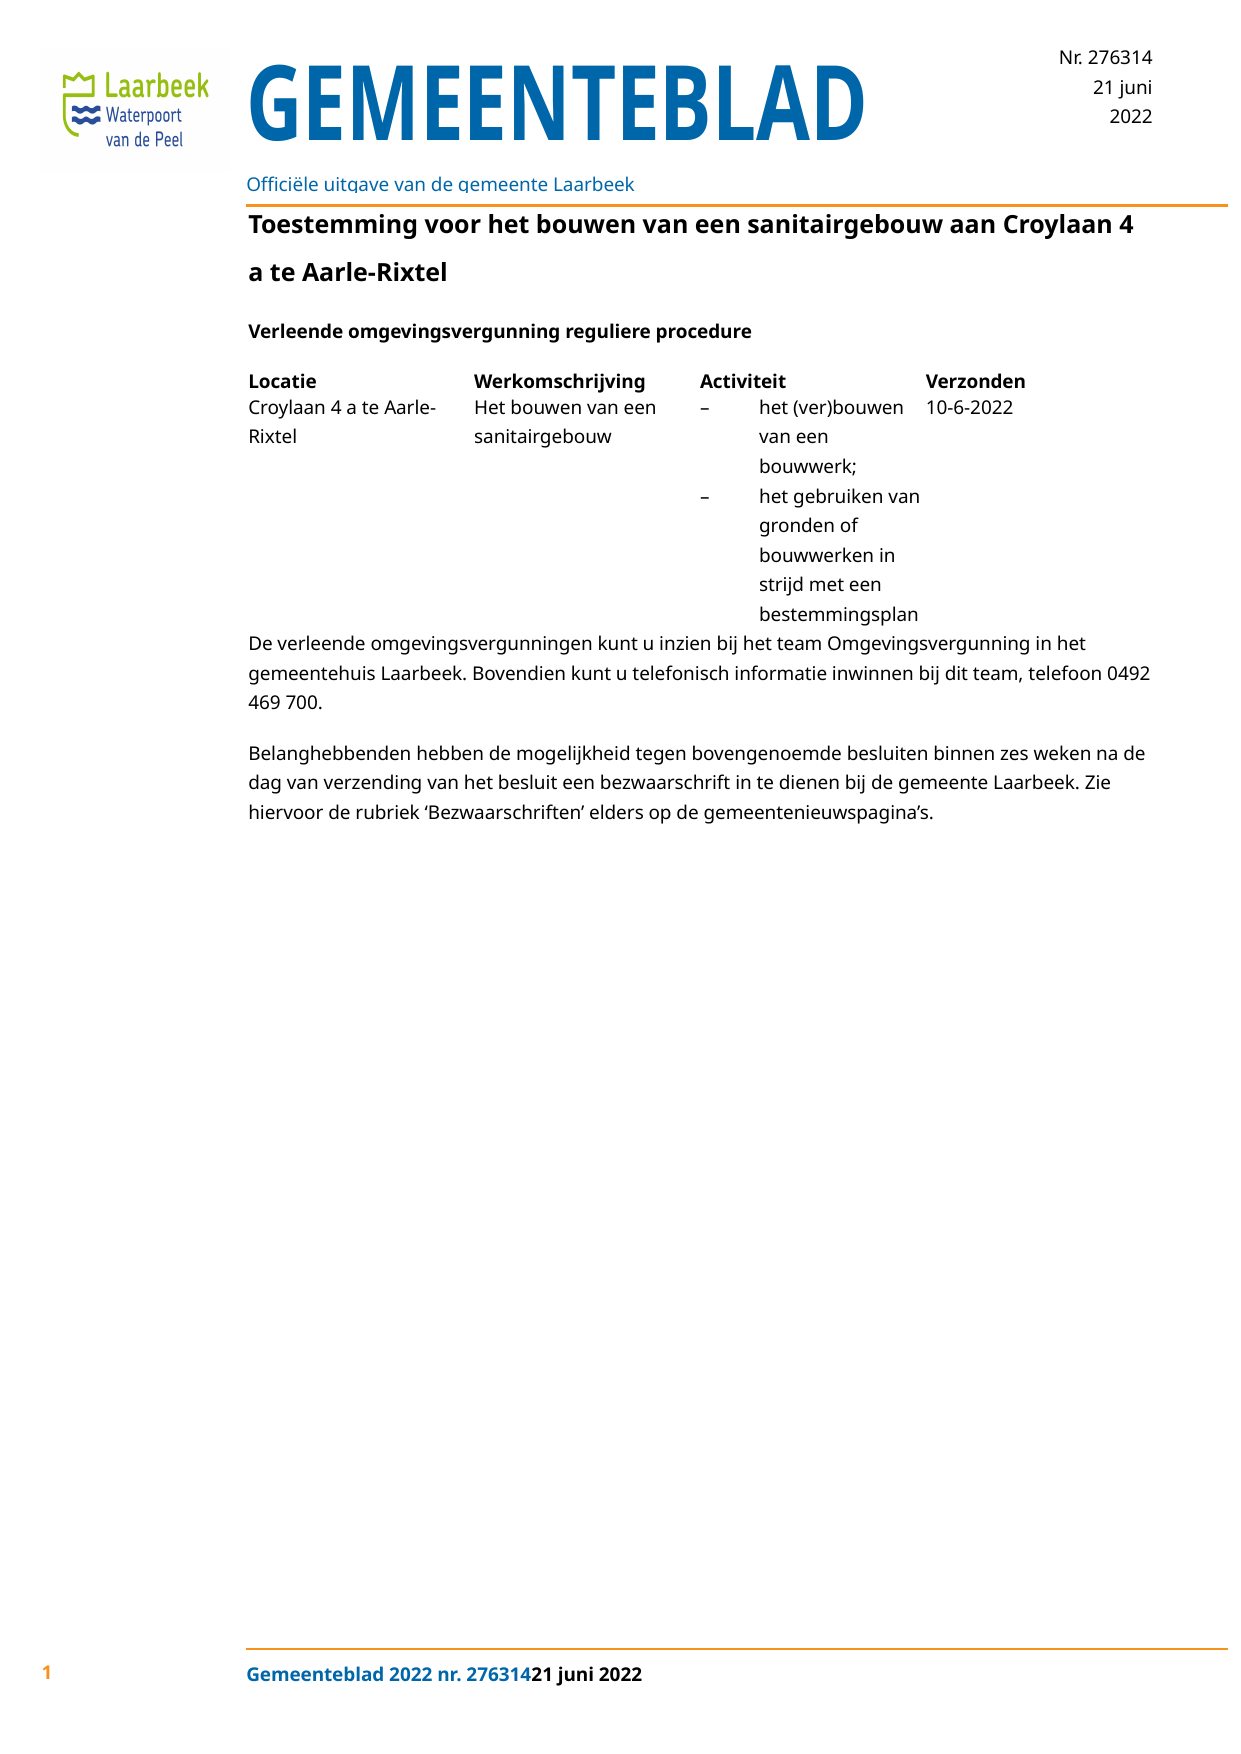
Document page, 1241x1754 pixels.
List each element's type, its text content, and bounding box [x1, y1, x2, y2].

table_cell 10-6-2022 [926, 394, 1152, 627]
table_header Verzonden [926, 369, 1152, 394]
text Toestemming voor het bouwen van een sanitairgebouw aan Croylaan 4 a te Aarle-Rixtel [248, 207, 1152, 288]
table_cell Het bouwen van een sanitairgebouw [474, 394, 700, 627]
table_cell het (ver)bouwen van een bouwwerk; het gebruiken van gronden of bouwwerken in strijd met een bestemmingsplan [700, 394, 926, 627]
table_cell Croylaan 4 a te Aarle-Rixtel [248, 394, 474, 627]
text De verleende omgevingsvergunningen kunt u inzien bij het team Omgevingsvergunning in het gemeentehuis Laarbeek. Bovendien kunt u telefonisch informatie inwinnen bij dit team, telefoon 0492 469 700. [248, 630, 1152, 715]
table_header Locatie [248, 369, 474, 394]
text Verleende omgevingsvergunning reguliere procedure [248, 318, 1152, 344]
picture [41, 47, 231, 172]
table_header Activiteit [700, 369, 926, 394]
text Belanghebbenden hebben de mogelijkheid tegen bovengenoemde besluiten binnen zes weken na de dag van verzending van het besluit een bezwaarschrift in te dienen bij de gemeente Laarbeek. Zie hiervoor de rubriek ‘Bezwaarschriften’ elders op de gemeentenieuwspagina’s. [248, 740, 1152, 825]
table_header Werkomschrijving [474, 369, 700, 394]
